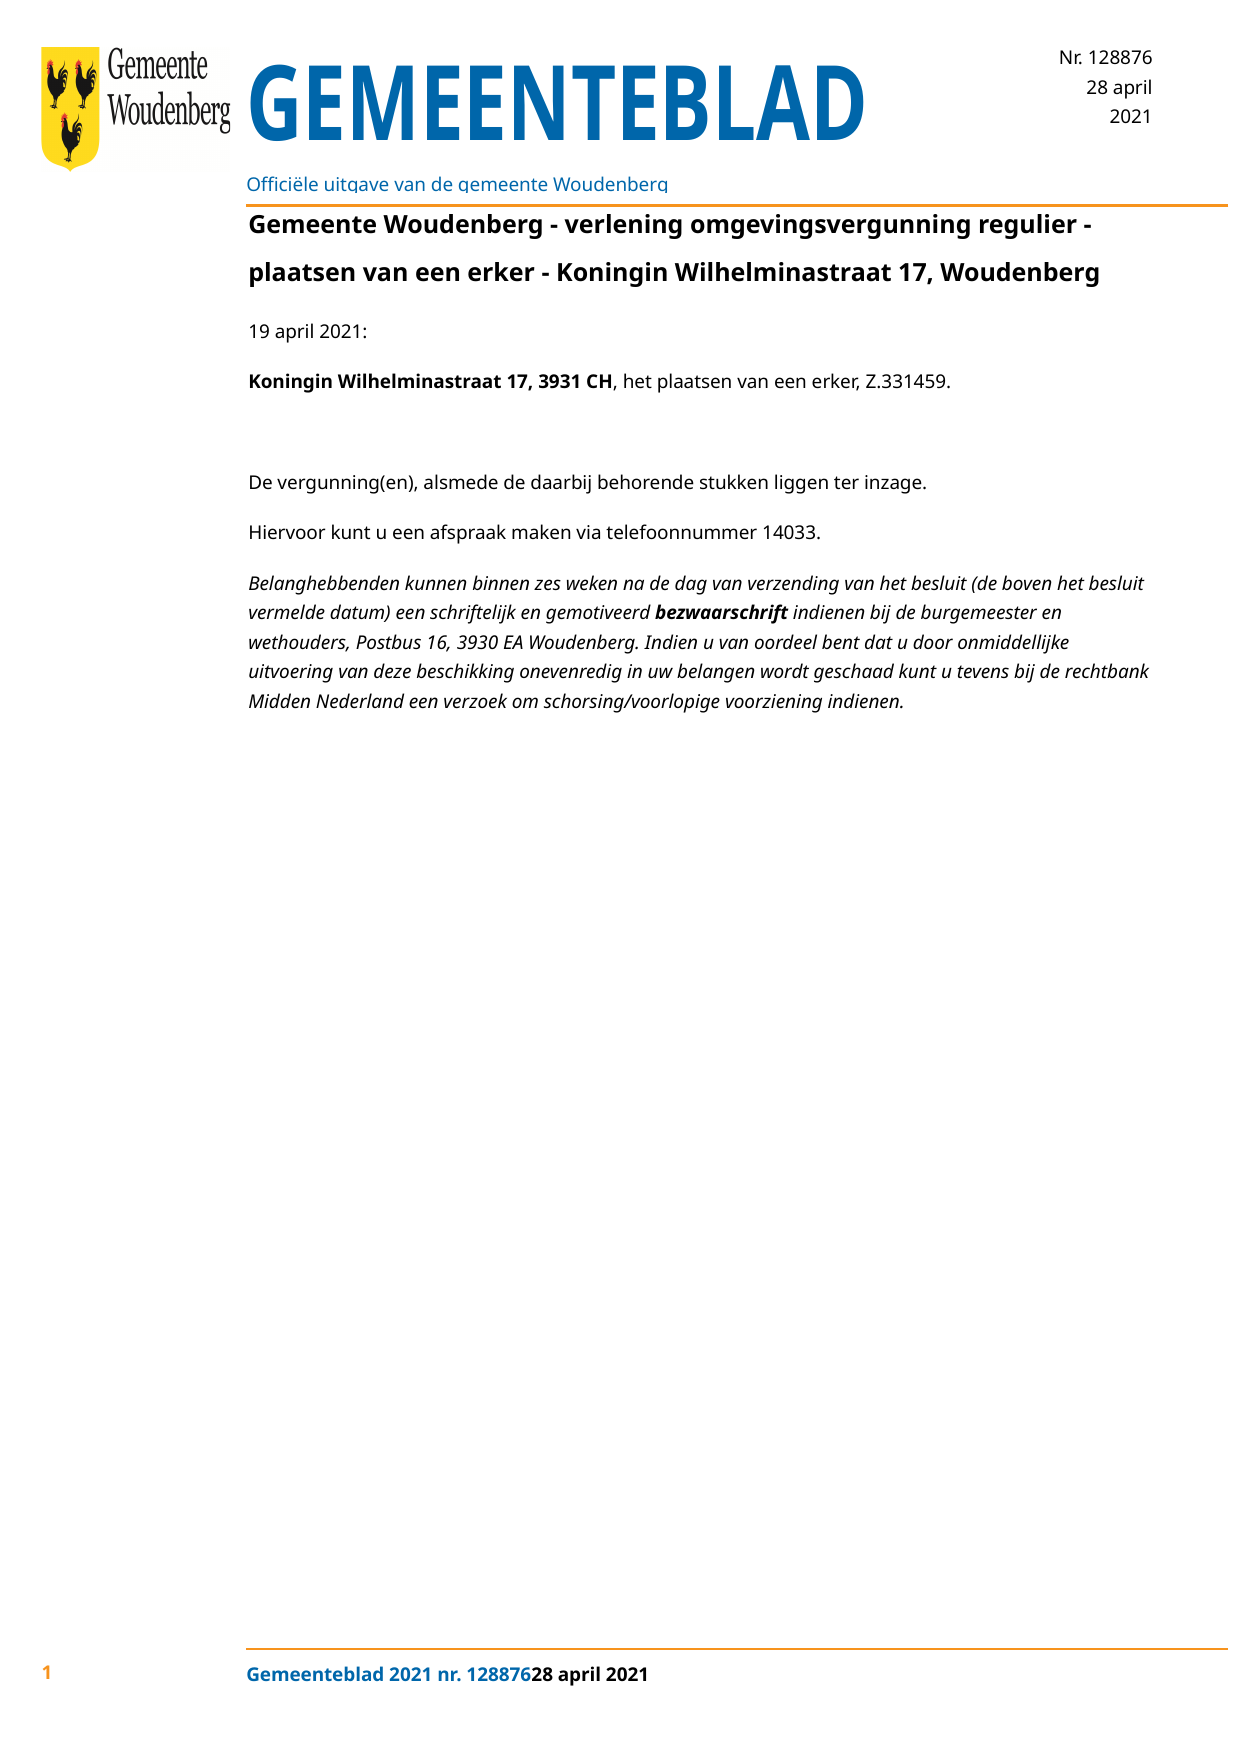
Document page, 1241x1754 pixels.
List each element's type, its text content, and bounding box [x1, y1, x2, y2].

text 19 april 2021: [248, 318, 1152, 344]
text Belanghebbenden kunnen binnen zes weken na de dag van verzending van het besluit (de boven het besluit vermelde datum) een schriftelijk en gemotiveerd bezwaarschrift indienen bij de burgemeester en wethouders, Postbus 16, 3930 EA Woudenberg. Indien u van oordeel bent dat u door onmiddellijke uitvoering van deze beschikking onevenredig in uw belangen wordt geschaad kunt u tevens bij de rechtbank Midden Nederland een verzoek om schorsing/voorlopige voorziening indienen. [248, 570, 1152, 714]
text Gemeente Woudenberg - verlening omgevingsvergunning regulier - plaatsen van een erker - Koningin Wilhelminastraat 17, Woudenberg [248, 207, 1152, 288]
text Koningin Wilhelminastraat 17, 3931 CH, het plaatsen van een erker, Z.331459. [248, 368, 1152, 394]
picture [41, 47, 231, 172]
text De vergunning(en), alsmede de daarbij behorende stukken liggen ter inzage. [248, 469, 1152, 495]
text Hiervoor kunt u een afspraak maken via telefoonnummer 14033. [248, 519, 1152, 545]
